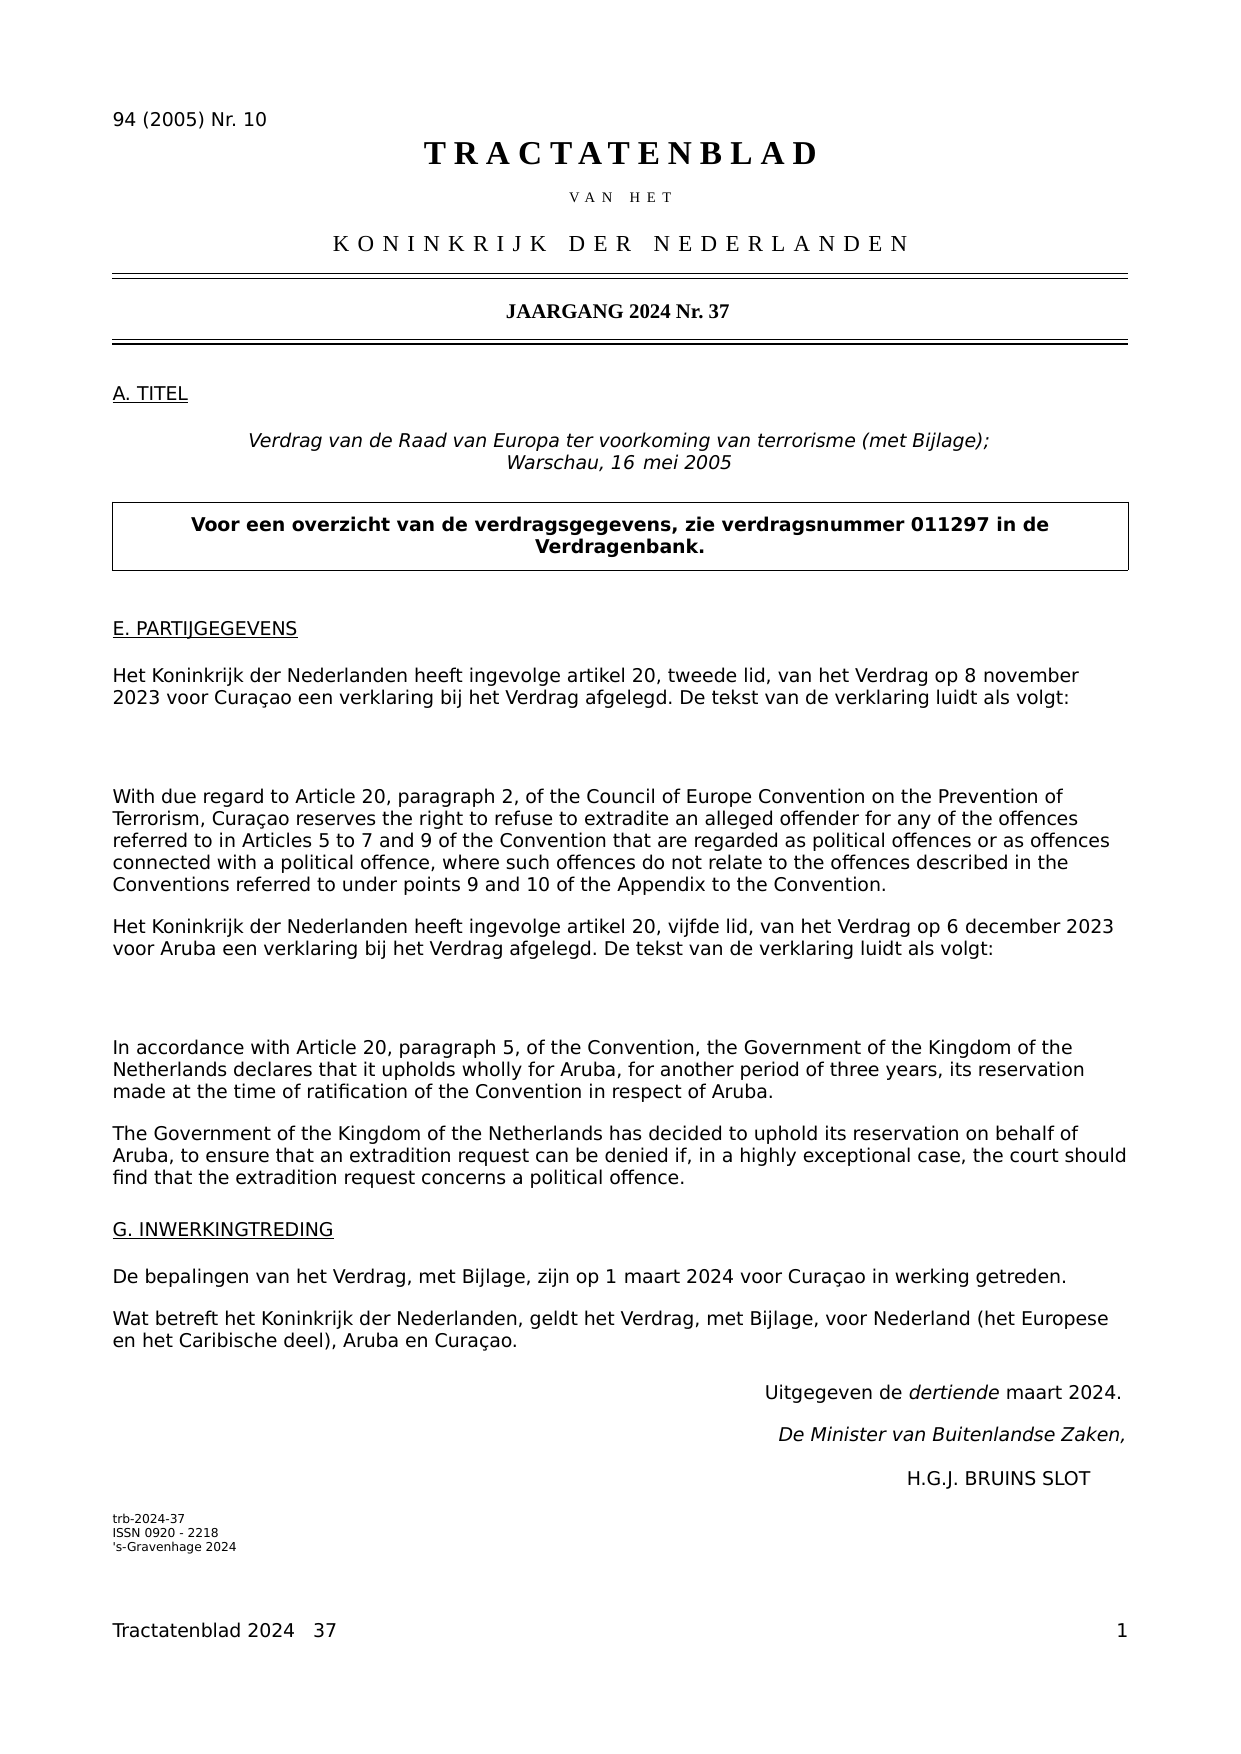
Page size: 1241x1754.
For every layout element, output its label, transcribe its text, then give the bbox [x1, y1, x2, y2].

text Verdrag van de Raad van Europa ter voorkoming van terrorisme (met Bijlage); [112, 430, 1128, 452]
text Het Koninkrijk der Nederlanden heeft ingevolge artikel 20, vijfde lid, van het Verdrag op 6 december 2023 voor Aruba een verklaring bij het Verdrag afgelegd. De tekst van de verklaring luidt als volgt: [112, 916, 1128, 960]
text De Minister van Buitenlandse Zaken, H.G.J. BRUINS SLOT [112, 1424, 1128, 1489]
text Uitgegeven de dertiende maart 2024. [112, 1382, 1128, 1404]
subtitle G. INWERKINGTREDING [112, 1219, 1128, 1241]
text 's-Gravenhage 2024 [112, 1540, 346, 1554]
text ISSN 0920 - 2218 [112, 1526, 346, 1540]
text In accordance with Article 20, paragraph 5, of the Convention, the Government of the Kingdom of the Netherlands declares that it upholds wholly for Aruba, for another period of three years, its reservation made at the time of ratification of the Convention in respect of Aruba. [112, 1037, 1128, 1103]
subtitle A. TITEL [112, 383, 1128, 405]
text VAN HET [112, 189, 1128, 206]
text Warschau, 16 mei 2005 [112, 452, 1128, 474]
text With due regard to Article 20, paragraph 2, of the Council of Europe Convention on the Prevention of Terrorism, Curaçao reserves the right to refuse to extradite an alleged offender for any of the offences referred to in Articles 5 to 7 and 9 of the Convention that are regarded as political offences or as offences connected with a political offence, where such offences do not relate to the offences described in the Conventions referred to under points 9 and 10 of the Appendix to the Convention. [112, 786, 1128, 896]
text trb-2024-37 [112, 1512, 346, 1526]
text The Government of the Kingdom of the Netherlands has decided to uphold its reservation on behalf of Aruba, to ensure that an extradition request can be denied if, in a highly exceptional case, the court should find that the extradition request concerns a political offence. [112, 1123, 1128, 1189]
text De bepalingen van het Verdrag, met Bijlage, zijn op 1 maart 2024 voor Curaçao in werking getreden. [112, 1266, 1128, 1288]
text KONINKRIJK DER NEDERLANDEN [112, 229, 1128, 256]
subtitle E. PARTIJGEGEVENS [112, 618, 1128, 640]
text TRACTATENBLAD [112, 133, 1128, 172]
text Wat betreft het Koninkrijk der Nederlanden, geldt het Verdrag, met Bijlage, voor Nederland (het Europese en het Caribische deel), Aruba en Curaçao. [112, 1308, 1128, 1352]
text JAARGANG 2024 Nr. 37 [112, 299, 1128, 323]
text 94 (2005) Nr. 10 [112, 109, 1128, 131]
text Het Koninkrijk der Nederlanden heeft ingevolge artikel 20, tweede lid, van het Verdrag op 8 november 2023 voor Curaçao een verklaring bij het Verdrag afgelegd. De tekst van de verklaring luidt als volgt: [112, 665, 1128, 709]
